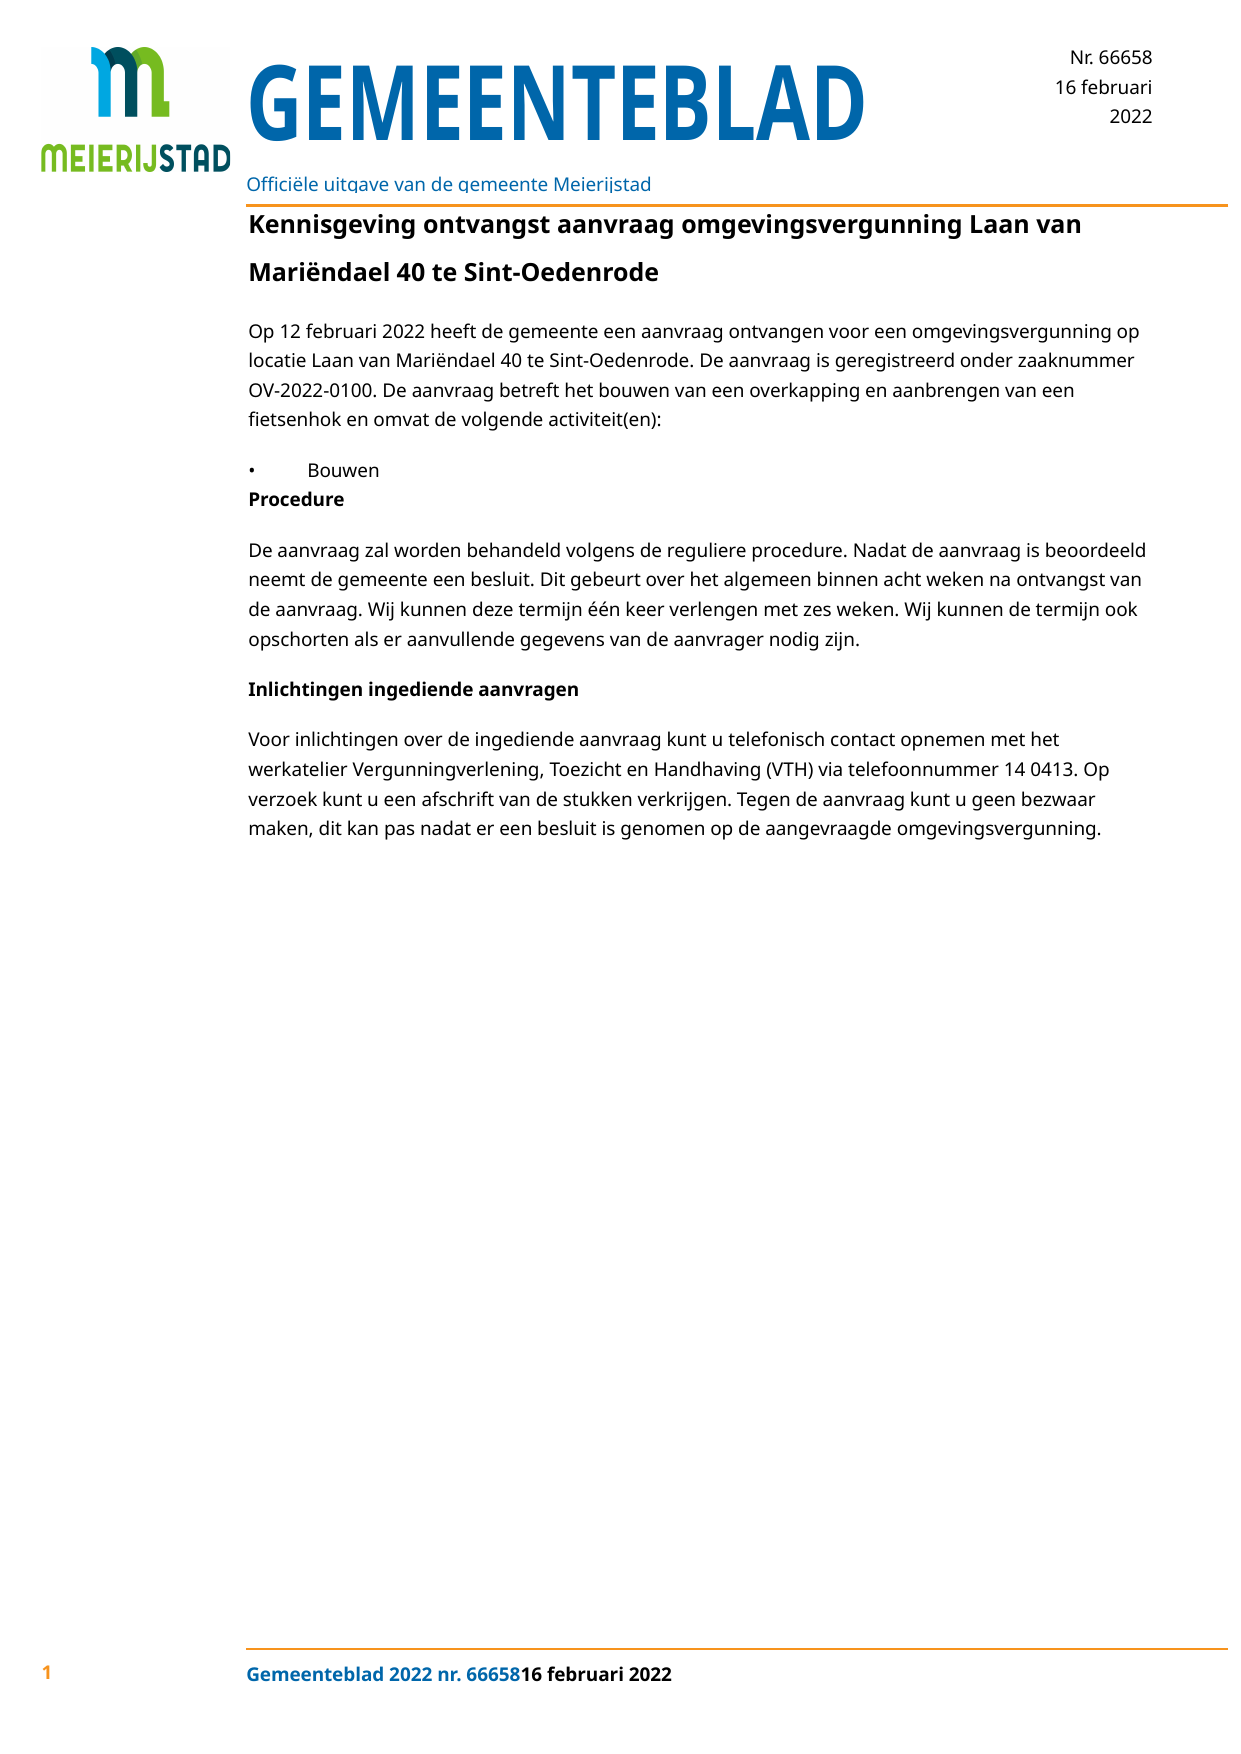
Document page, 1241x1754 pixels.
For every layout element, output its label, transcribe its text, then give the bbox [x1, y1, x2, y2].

text De aanvraag zal worden behandeld volgens de reguliere procedure. Nadat de aanvraag is beoordeeld neemt de gemeente een besluit. Dit gebeurt over het algemeen binnen acht weken na ontvangst van de aanvraag. Wij kunnen deze termijn één keer verlengen met zes weken. Wij kunnen de termijn ook opschorten als er aanvullende gegevens van de aanvrager nodig zijn. [248, 537, 1152, 652]
text Op 12 februari 2022 heeft de gemeente een aanvraag ontvangen voor een omgevingsvergunning op locatie Laan van Mariëndael 40 te Sint-Oedenrode. De aanvraag is geregistreerd onder zaaknummer OV-2022-0100. De aanvraag betreft het bouwen van een overkapping en aanbrengen van een fietsenhok en omvat de volgende activiteit(en): [248, 318, 1152, 432]
text Kennisgeving ontvangst aanvraag omgevingsvergunning Laan van Mariëndael 40 te Sint-Oedenrode [248, 207, 1152, 288]
text Voor inlichtingen over de ingediende aanvraag kunt u telefonisch contact opnemen met het werkatelier Vergunningverlening, Toezicht en Handhaving (VTH) via telefoonnummer 14 0413. Op verzoek kunt u een afschrift van de stukken verkrijgen. Tegen de aanvraag kunt u geen bezwaar maken, dit kan pas nadat er een besluit is genomen op de aangevraagde omgevingsvergunning. [248, 727, 1152, 841]
list Bouwen [248, 457, 1152, 483]
text Procedure [248, 487, 1152, 512]
text Inlichtingen ingediende aanvragen [248, 676, 1152, 702]
picture [41, 47, 231, 172]
